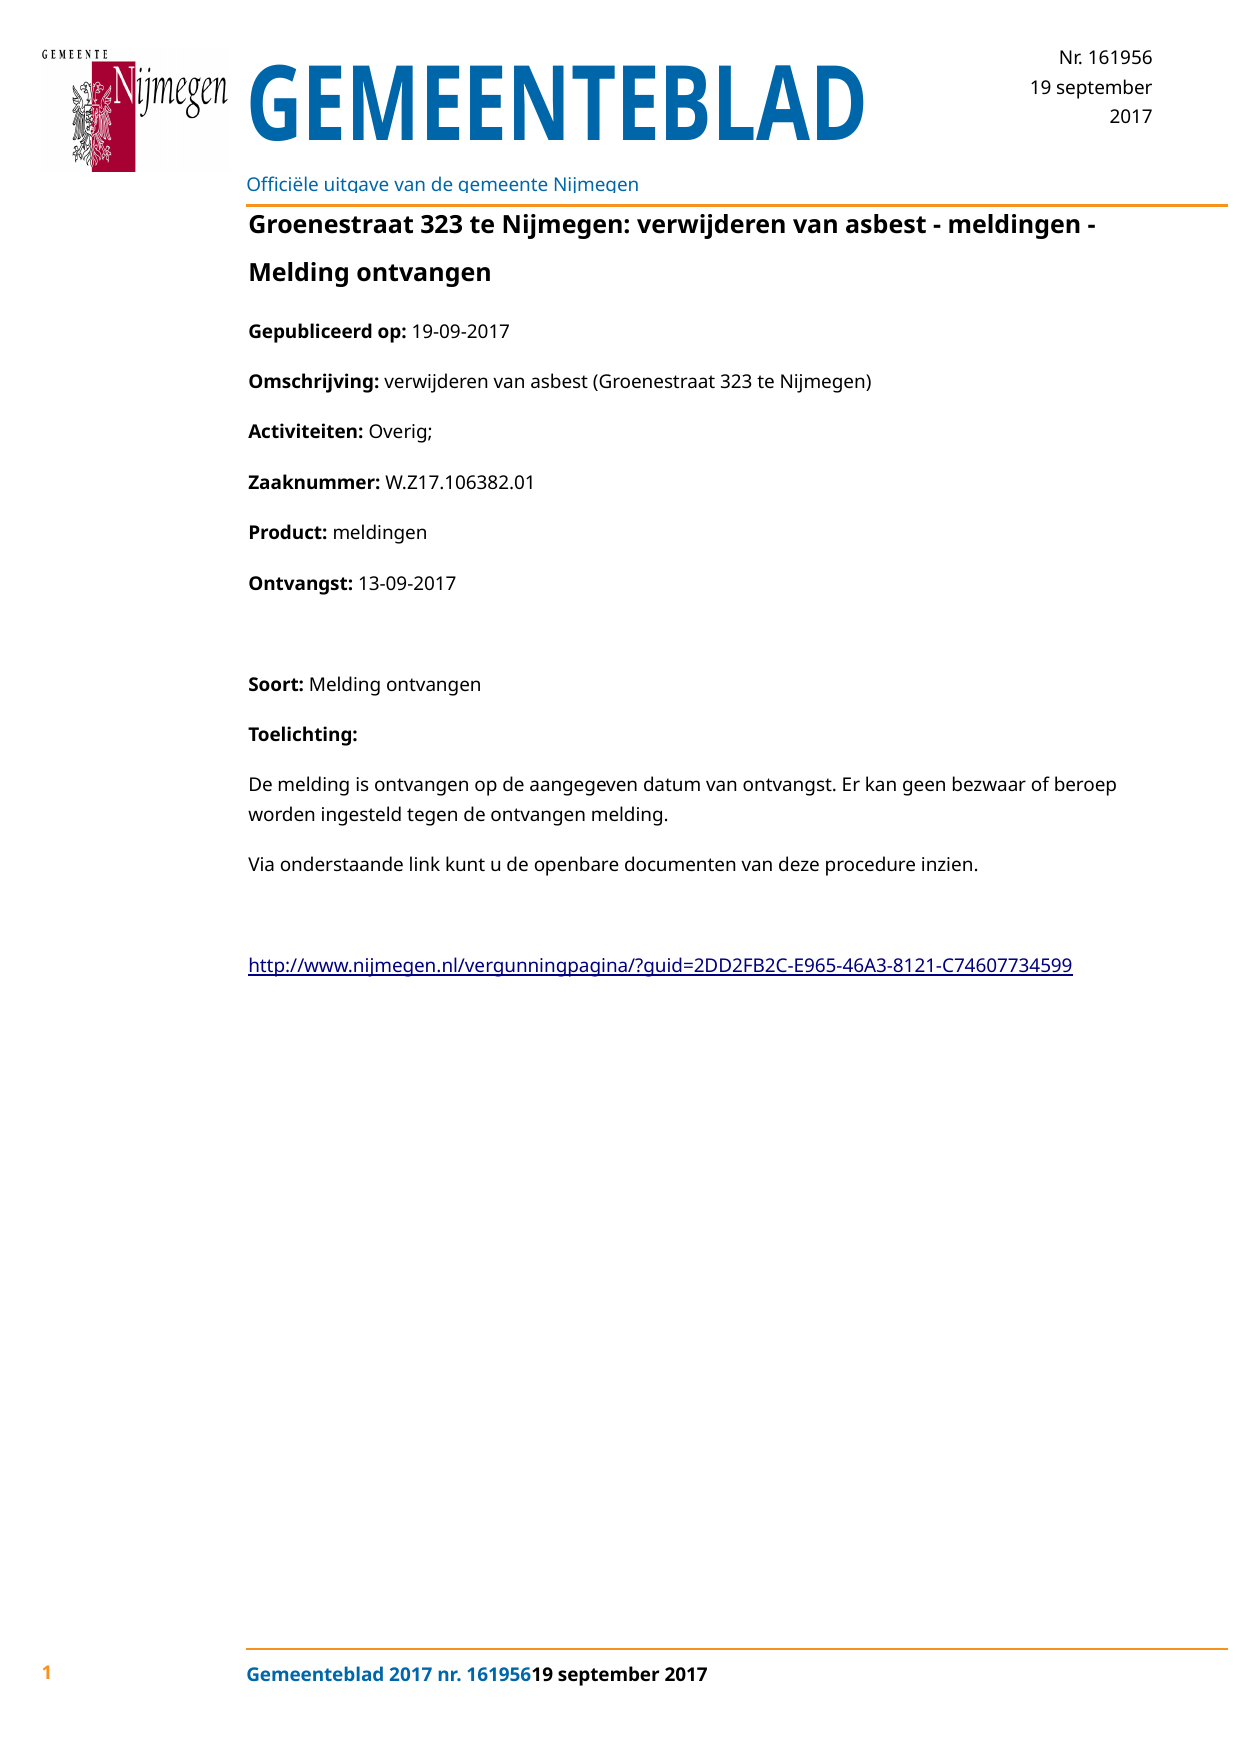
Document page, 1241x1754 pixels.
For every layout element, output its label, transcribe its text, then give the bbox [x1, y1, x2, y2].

text De melding is ontvangen op de aangegeven datum van ontvangst. Er kan geen bezwaar of beroep worden ingesteld tegen de ontvangen melding. [248, 772, 1152, 827]
text http://www.nijmegen.nl/vergunningpagina/?guid=2DD2FB2C-E965-46A3-8121-C74607734599 [248, 952, 1152, 978]
text Activiteiten: Overig; [248, 419, 1152, 444]
text Omschrijving: verwijderen van asbest (Groenestraat 323 te Nijmegen) [248, 368, 1152, 394]
text Product: meldingen [248, 519, 1152, 545]
text Ontvangst: 13-09-2017 [248, 570, 1152, 596]
text Via onderstaande link kunt u de openbare documenten van deze procedure inzien. [248, 852, 1152, 877]
text Zaaknummer: W.Z17.106382.01 [248, 469, 1152, 495]
text Groenestraat 323 te Nijmegen: verwijderen van asbest - meldingen - Melding ontvangen [248, 207, 1152, 288]
text Toelichting: [248, 721, 1152, 747]
text Soort: Melding ontvangen [248, 671, 1152, 697]
text Gepubliceerd op: 19-09-2017 [248, 318, 1152, 344]
picture [41, 47, 231, 172]
